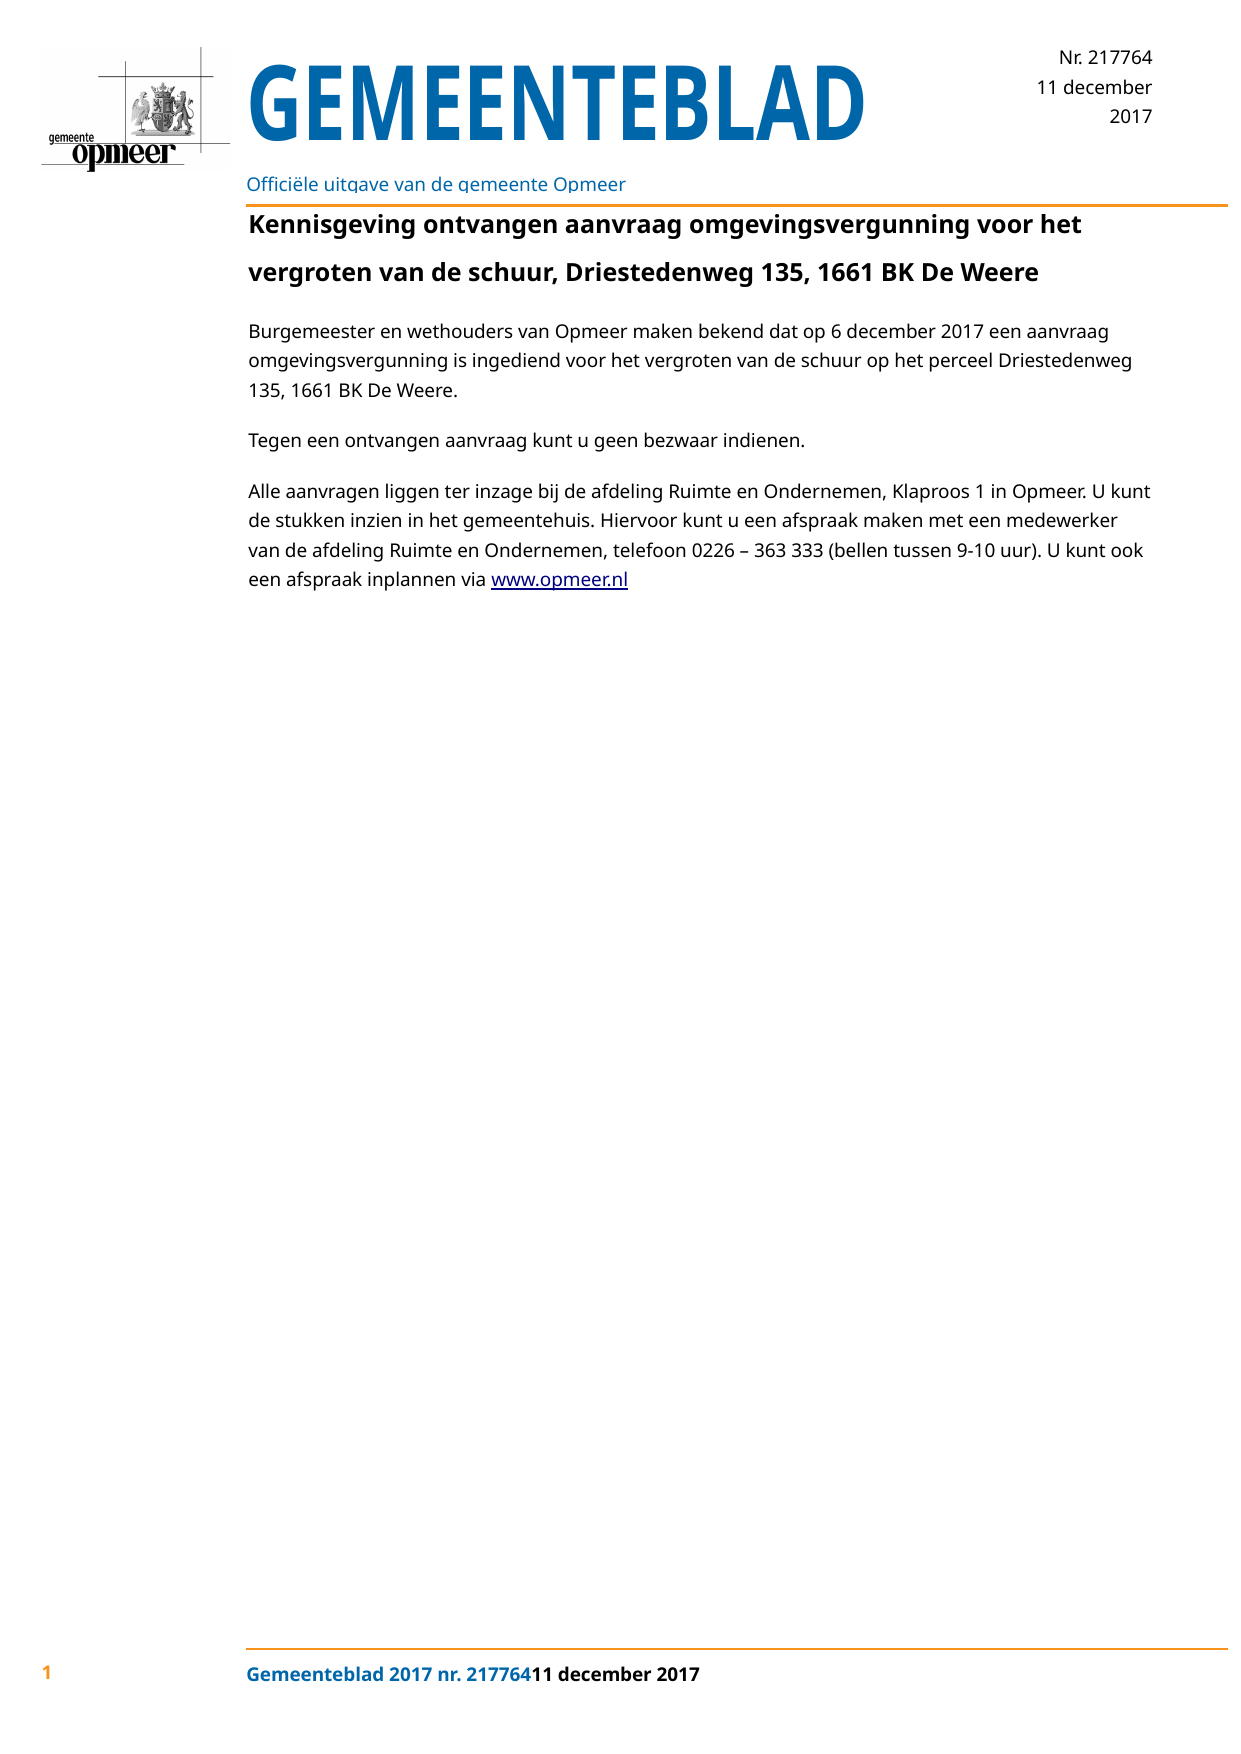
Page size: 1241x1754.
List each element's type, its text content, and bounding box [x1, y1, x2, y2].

text Burgemeester en wethouders van Opmeer maken bekend dat op 6 december 2017 een aanvraag omgevingsvergunning is ingediend voor het vergroten van de schuur op het perceel Driestedenweg 135, 1661 BK De Weere. [248, 318, 1152, 403]
picture [41, 47, 231, 172]
text Alle aanvragen liggen ter inzage bij de afdeling Ruimte en Ondernemen, Klaproos 1 in Opmeer. U kunt de stukken inzien in het gemeentehuis. Hiervoor kunt u een afspraak maken met een medewerker van de afdeling Ruimte en Ondernemen, telefoon 0226 – 363 333 (bellen tussen 9-10 uur). U kunt ook een afspraak inplannen via www.opmeer.nl [248, 478, 1152, 592]
text Kennisgeving ontvangen aanvraag omgevingsvergunning voor het vergroten van de schuur, Driestedenweg 135, 1661 BK De Weere [248, 207, 1152, 288]
text Tegen een ontvangen aanvraag kunt u geen bezwaar indienen. [248, 427, 1152, 453]
